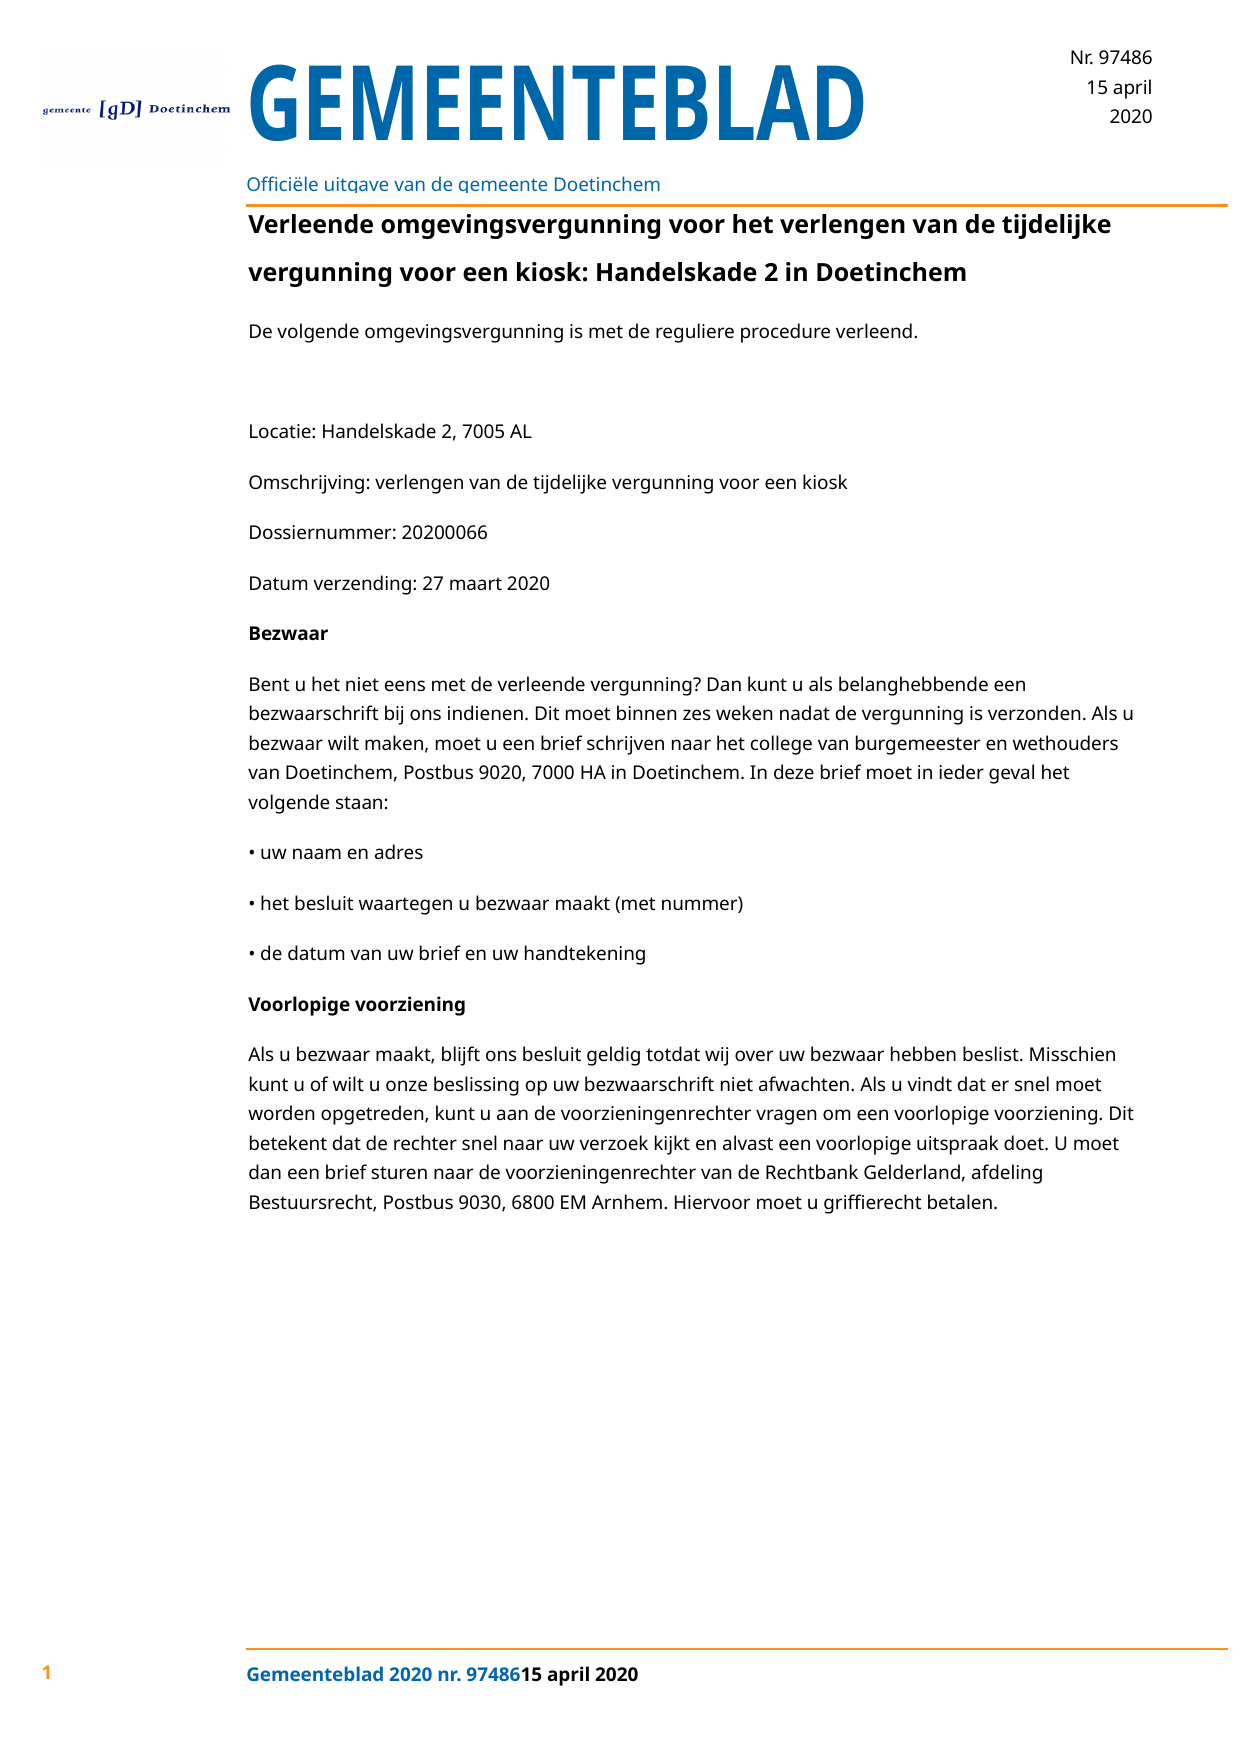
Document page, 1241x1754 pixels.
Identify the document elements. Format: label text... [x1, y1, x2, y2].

text • de datum van uw brief en uw handtekening [248, 940, 1152, 966]
text Voorlopige voorziening [248, 991, 1152, 1017]
text • uw naam en adres [248, 839, 1152, 865]
text • het besluit waartegen u bezwaar maakt (met nummer) [248, 890, 1152, 916]
text Bezwaar [248, 620, 1152, 646]
text Datum verzending: 27 maart 2020 [248, 570, 1152, 596]
text Locatie: Handelskade 2, 7005 AL [248, 419, 1152, 444]
picture [41, 47, 231, 172]
text Bent u het niet eens met de verleende vergunning? Dan kunt u als belanghebbende een bezwaarschrift bij ons indienen. Dit moet binnen zes weken nadat de vergunning is verzonden. Als u bezwaar wilt maken, moet u een brief schrijven naar het college van burgemeester en wethouders van Doetinchem, Postbus 9020, 7000 HA in Doetinchem. In deze brief moet in ieder geval het volgende staan: [248, 671, 1152, 815]
text Dossiernummer: 20200066 [248, 519, 1152, 545]
text Als u bezwaar maakt, blijft ons besluit geldig totdat wij over uw bezwaar hebben beslist. Misschien kunt u of wilt u onze beslissing op uw bezwaarschrift niet afwachten. Als u vindt dat er snel moet worden opgetreden, kunt u aan de voorzieningenrechter vragen om een voorlopige voorziening. Dit betekent dat de rechter snel naar uw verzoek kijkt en alvast een voorlopige uitspraak doet. U moet dan een brief sturen naar de voorzieningenrechter van de Rechtbank Gelderland, afdeling Bestuursrecht, Postbus 9030, 6800 EM Arnhem. Hiervoor moet u griffierecht betalen. [248, 1041, 1152, 1215]
text Omschrijving: verlengen van de tijdelijke vergunning voor een kiosk [248, 469, 1152, 495]
text De volgende omgevingsvergunning is met de reguliere procedure verleend. [248, 318, 1152, 344]
text Verleende omgevingsvergunning voor het verlengen van de tijdelijke vergunning voor een kiosk: Handelskade 2 in Doetinchem [248, 207, 1152, 288]
